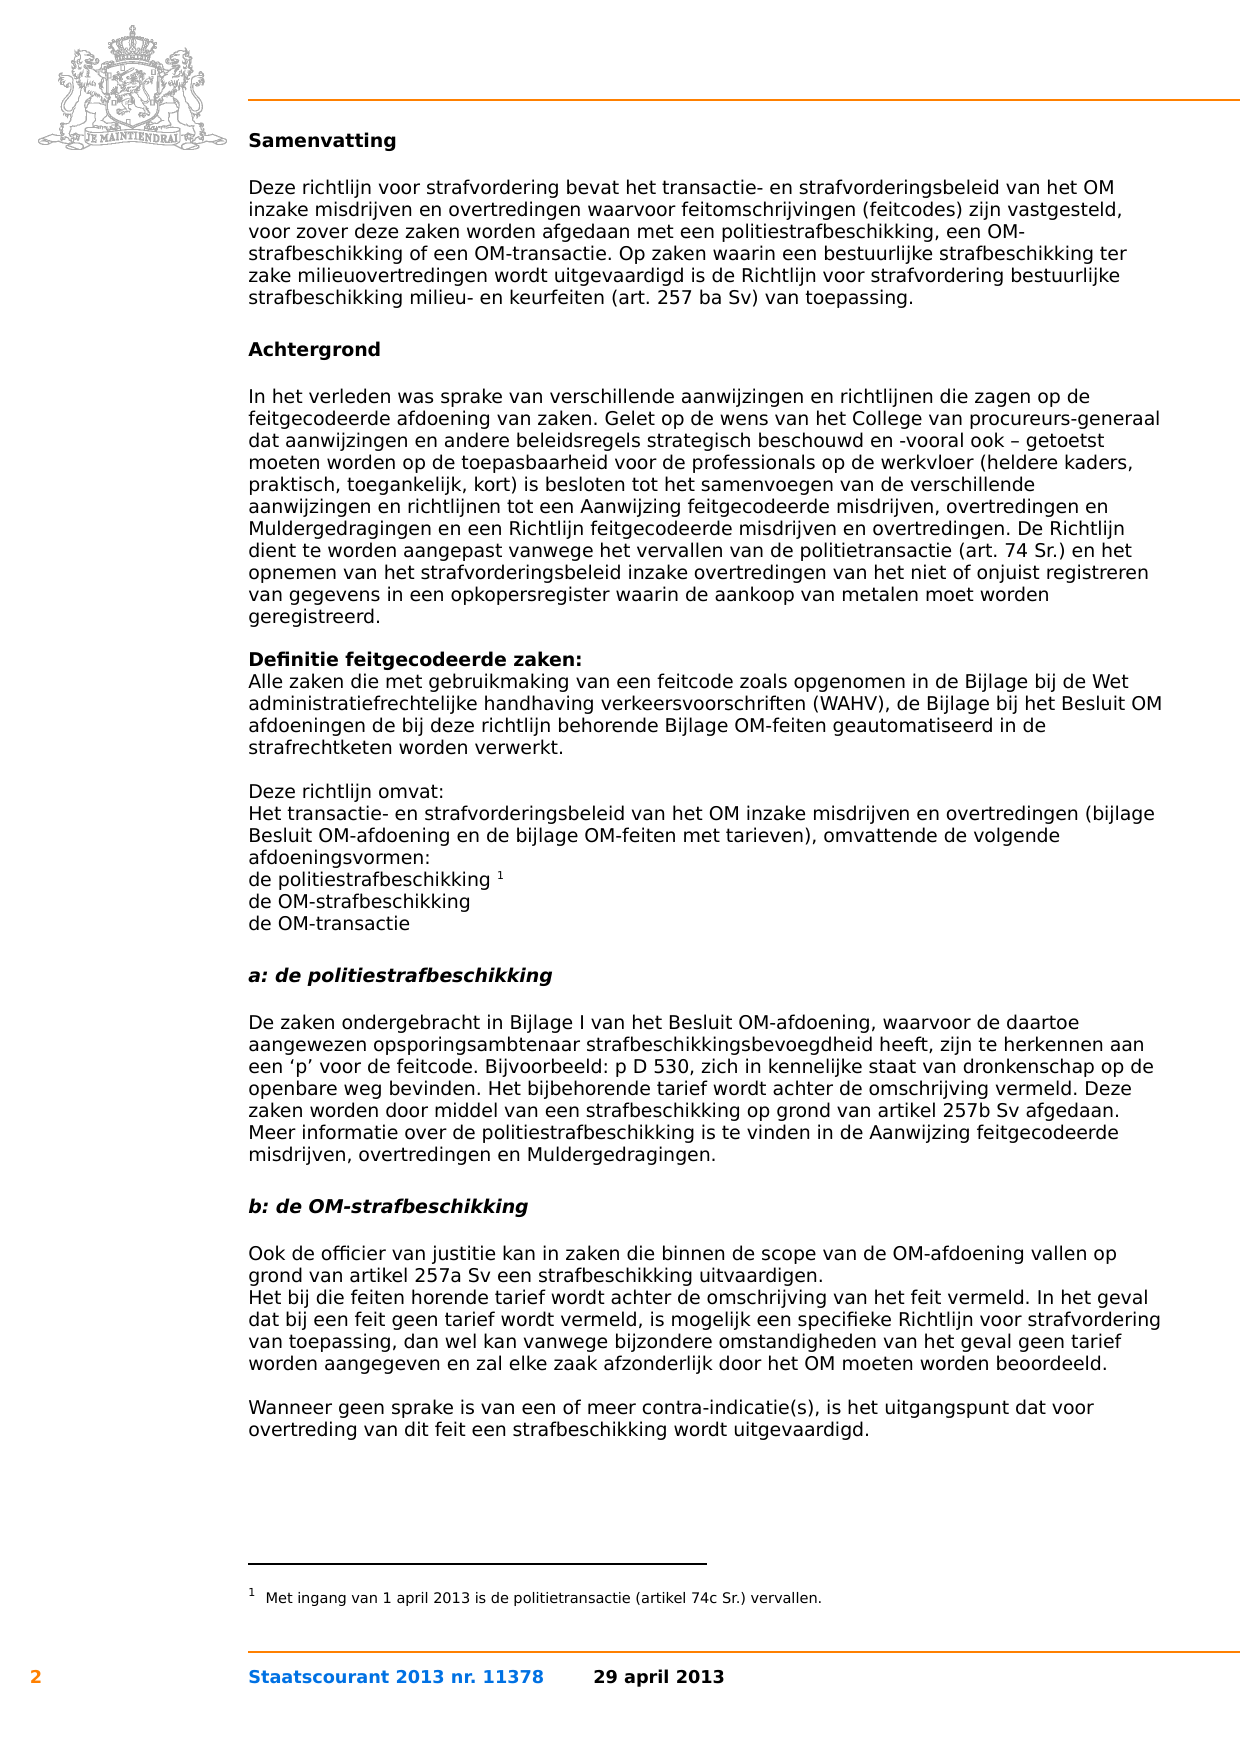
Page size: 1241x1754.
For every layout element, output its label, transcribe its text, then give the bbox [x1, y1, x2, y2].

subtitle Samenvatting [248, 130, 1163, 152]
subtitle a: de politiestrafbeschikking [248, 965, 1163, 987]
text de OM-strafbeschikking [248, 891, 1163, 913]
picture [38, 25, 227, 150]
subtitle b: de OM-strafbeschikking [248, 1196, 1163, 1218]
text de politiestrafbeschikking [248, 869, 1163, 891]
text De zaken ondergebracht in Bijlage I van het Besluit OM-afdoening, waarvoor de daartoe aangewezen opsporingsambtenaar strafbeschikkingsbevoegdheid heeft, zijn te herkennen aan een ‘p’ voor de feitcode. Bijvoorbeeld: p D 530, zich in kennelijke staat van dronkenschap op de openbare weg bevinden. Het bijbehorende tarief wordt achter de omschrijving vermeld. Deze zaken worden door middel van een strafbeschikking op grond van artikel 257b Sv afgedaan. Meer informatie over de politiestrafbeschikking is te vinden in de Aanwijzing feitgecodeerde misdrijven, overtredingen en Muldergedragingen. [248, 1012, 1163, 1166]
text Deze richtlijn voor strafvordering bevat het transactie- en strafvorderingsbeleid van het OM inzake misdrijven en overtredingen waarvoor feitomschrijvingen (feitcodes) zijn vastgesteld, voor zover deze zaken worden afgedaan met een politiestrafbeschikking, een OM-strafbeschikking of een OM-transactie. Op zaken waarin een bestuurlijke strafbeschikking ter zake milieuovertredingen wordt uitgevaardigd is de Richtlijn voor strafvordering bestuurlijke strafbeschikking milieu- en keurfeiten (art. 257 ba Sv) van toepassing. [248, 177, 1163, 309]
text Definitie feitgecodeerde zaken: [248, 649, 1163, 671]
text Het bij die feiten horende tarief wordt achter de omschrijving van het feit vermeld. In het geval dat bij een feit geen tarief wordt vermeld, is mogelijk een specifieke Richtlijn voor strafvordering van toepassing, dan wel kan vanwege bijzondere omstandigheden van het geval geen tarief worden aangegeven en zal elke zaak afzonderlijk door het OM moeten worden beoordeeld. [248, 1287, 1163, 1375]
text Wanneer geen sprake is van een of meer contra-indicatie(s), is het uitgangspunt dat voor overtreding van dit feit een strafbeschikking wordt uitgevaardigd. [248, 1397, 1163, 1441]
text In het verleden was sprake van verschillende aanwijzingen en richtlijnen die zagen op de feitgecodeerde afdoening van zaken. Gelet op de wens van het College van procureurs-generaal dat aanwijzingen en andere beleidsregels strategisch beschouwd en -vooral ook – getoetst moeten worden op de toepasbaarheid voor de professionals op de werkvloer (heldere kaders, praktisch, toegankelijk, kort) is besloten tot het samenvoegen van de verschillende aanwijzingen en richtlijnen tot een Aanwijzing feitgecodeerde misdrijven, overtredingen en Muldergedragingen en een Richtlijn feitgecodeerde misdrijven en overtredingen. De Richtlijn dient te worden aangepast vanwege het vervallen van de politietransactie (art. 74 Sr.) en het opnemen van het strafvorderingsbeleid inzake overtredingen van het niet of onjuist registreren van gegevens in een opkopersregister waarin de aankoop van metalen moet worden geregistreerd. [248, 386, 1163, 627]
text Met ingang van 1 april 2013 is de politietransactie (artikel 74c Sr.) vervallen. [248, 1586, 1163, 1608]
text Het transactie- en strafvorderingsbeleid van het OM inzake misdrijven en overtredingen (bijlage Besluit OM-afdoening en de bijlage OM-feiten met tarieven), omvattende de volgende afdoeningsvormen: [248, 803, 1163, 869]
text Deze richtlijn omvat: [248, 781, 1163, 803]
text de OM-transactie [248, 913, 1163, 935]
text Alle zaken die met gebruikmaking van een feitcode zoals opgenomen in de Bijlage bij de Wet administratiefrechtelijke handhaving verkeersvoorschriften (WAHV), de Bijlage bij het Besluit OM afdoeningen de bij deze richtlijn behorende Bijlage OM-feiten geautomatiseerd in de strafrechtketen worden verwerkt. [248, 671, 1163, 759]
subtitle Achtergrond [248, 339, 1163, 361]
text Ook de officier van justitie kan in zaken die binnen de scope van de OM-afdoening vallen op grond van artikel 257a Sv een strafbeschikking uitvaardigen. [248, 1243, 1163, 1287]
